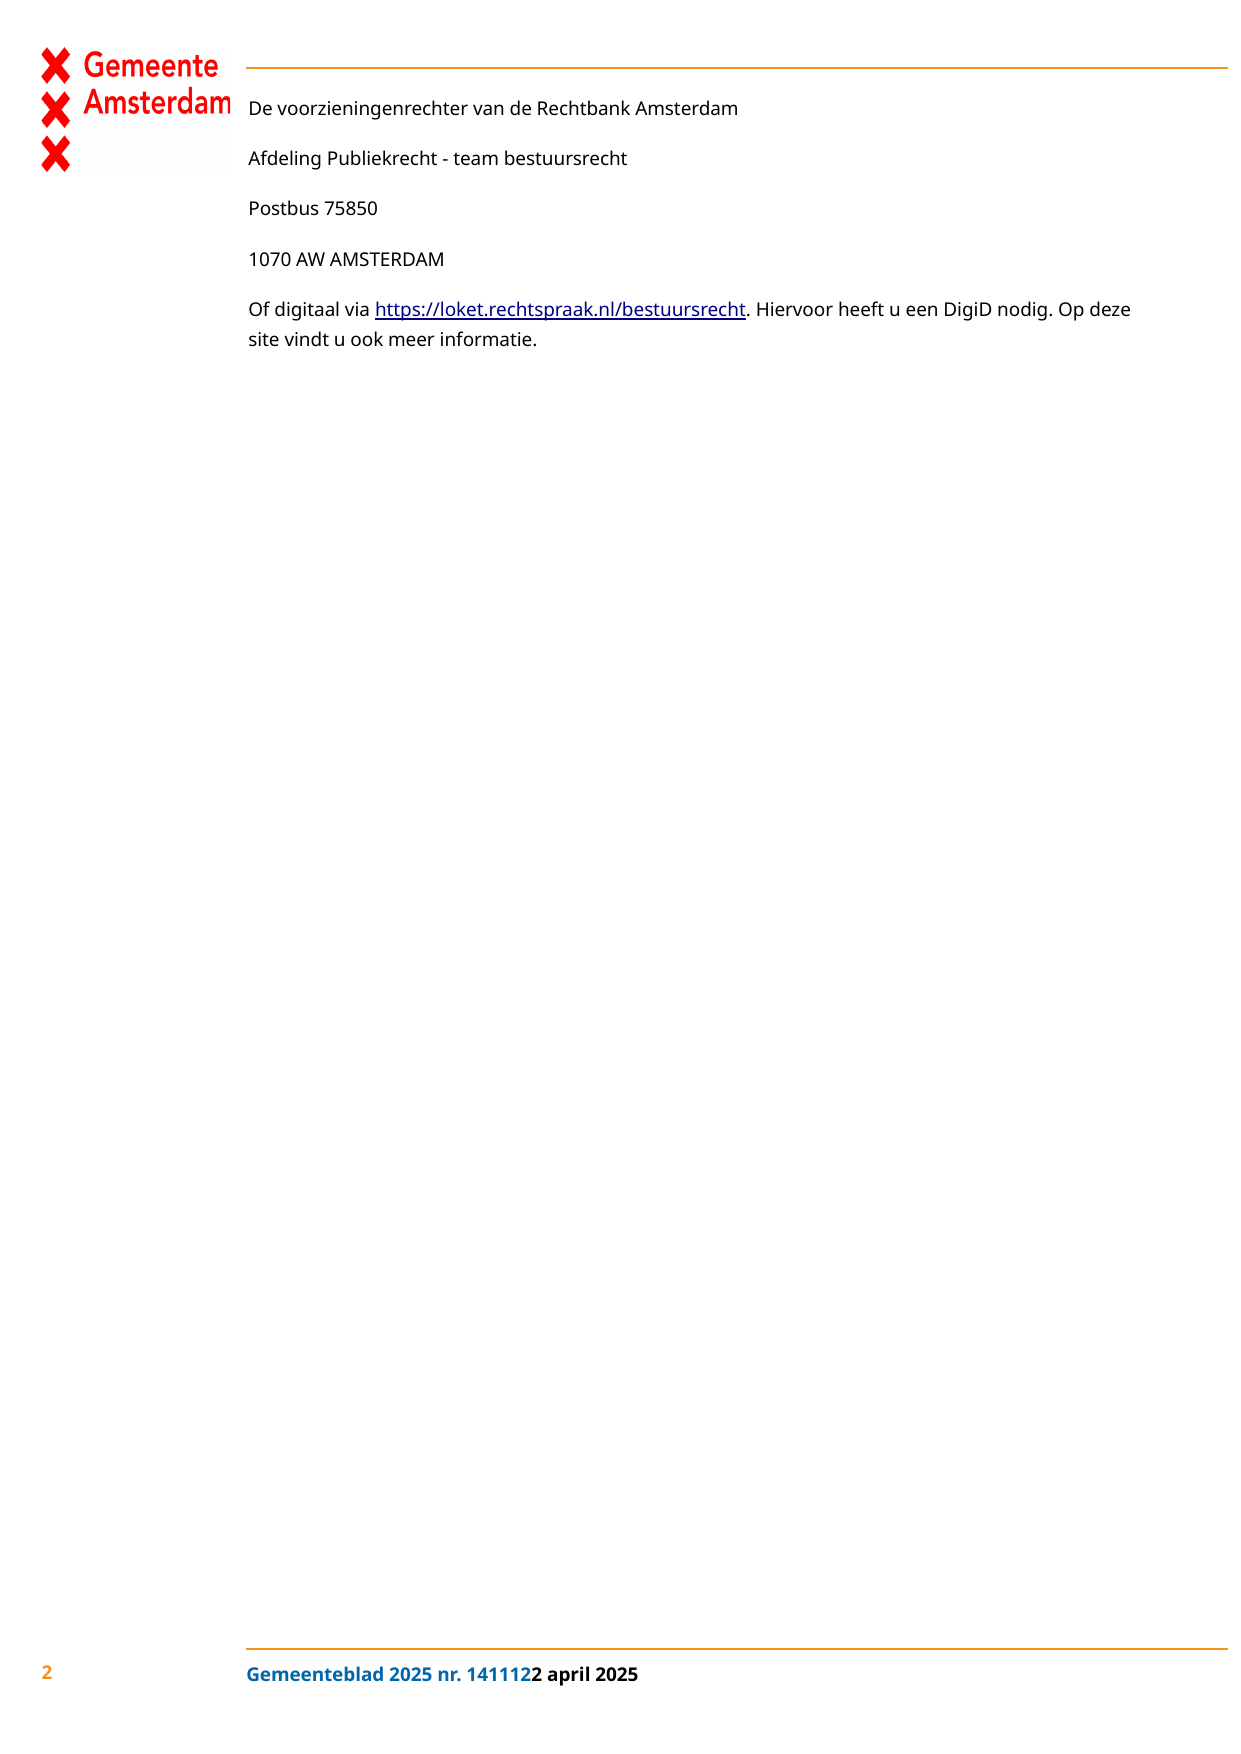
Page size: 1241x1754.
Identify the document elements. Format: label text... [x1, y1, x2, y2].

text Of digitaal via https://loket.rechtspraak.nl/bestuursrecht. Hiervoor heeft u een DigiD nodig. Op deze site vindt u ook meer informatie. [248, 296, 1152, 352]
text De voorzieningenrechter van de Rechtbank Amsterdam [248, 95, 1152, 121]
text Afdeling Publiekrecht - team bestuursrecht [248, 145, 1152, 171]
text Postbus 75850 [248, 196, 1152, 221]
picture [41, 47, 231, 172]
text 1070 AW AMSTERDAM [248, 246, 1152, 272]
